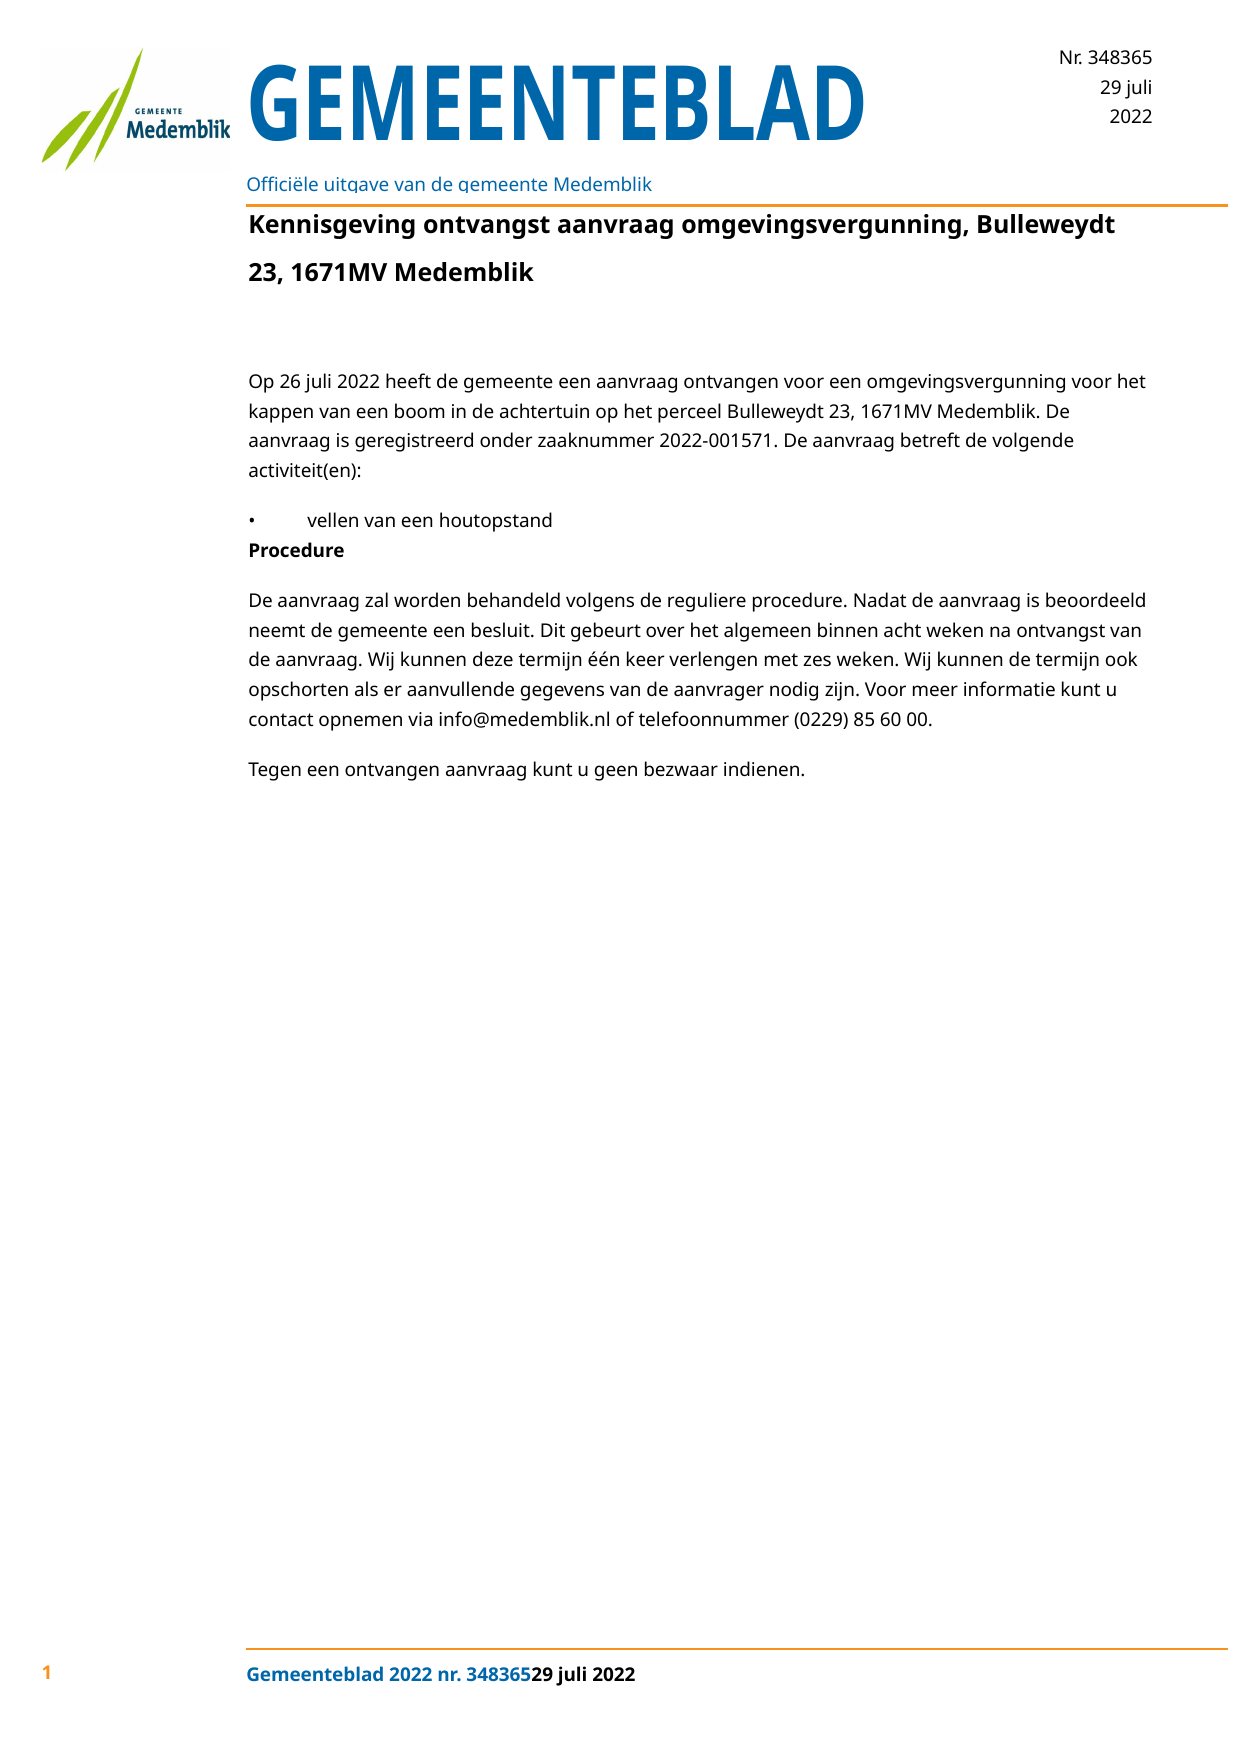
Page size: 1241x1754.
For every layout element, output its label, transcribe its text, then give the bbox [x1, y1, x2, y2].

text Op 26 juli 2022 heeft de gemeente een aanvraag ontvangen voor een omgevingsvergunning voor het kappen van een boom in de achtertuin op het perceel Bulleweydt 23, 1671MV Medemblik. De aanvraag is geregistreerd onder zaaknummer 2022-001571. De aanvraag betreft de volgende activiteit(en): [248, 368, 1152, 483]
text Tegen een ontvangen aanvraag kunt u geen bezwaar indienen. [248, 756, 1152, 782]
text De aanvraag zal worden behandeld volgens de reguliere procedure. Nadat de aanvraag is beoordeeld neemt de gemeente een besluit. Dit gebeurt over het algemeen binnen acht weken na ontvangst van de aanvraag. Wij kunnen deze termijn één keer verlengen met zes weken. Wij kunnen de termijn ook opschorten als er aanvullende gegevens van de aanvrager nodig zijn. Voor meer informatie kunt u contact opnemen via info@medemblik.nl of telefoonnummer (0229) 85 60 00. [248, 587, 1152, 732]
list vellen van een houtopstand [248, 507, 1152, 533]
text Kennisgeving ontvangst aanvraag omgevingsvergunning, Bulleweydt 23, 1671MV Medemblik [248, 207, 1152, 288]
text Procedure [248, 537, 1152, 563]
picture [41, 47, 231, 172]
